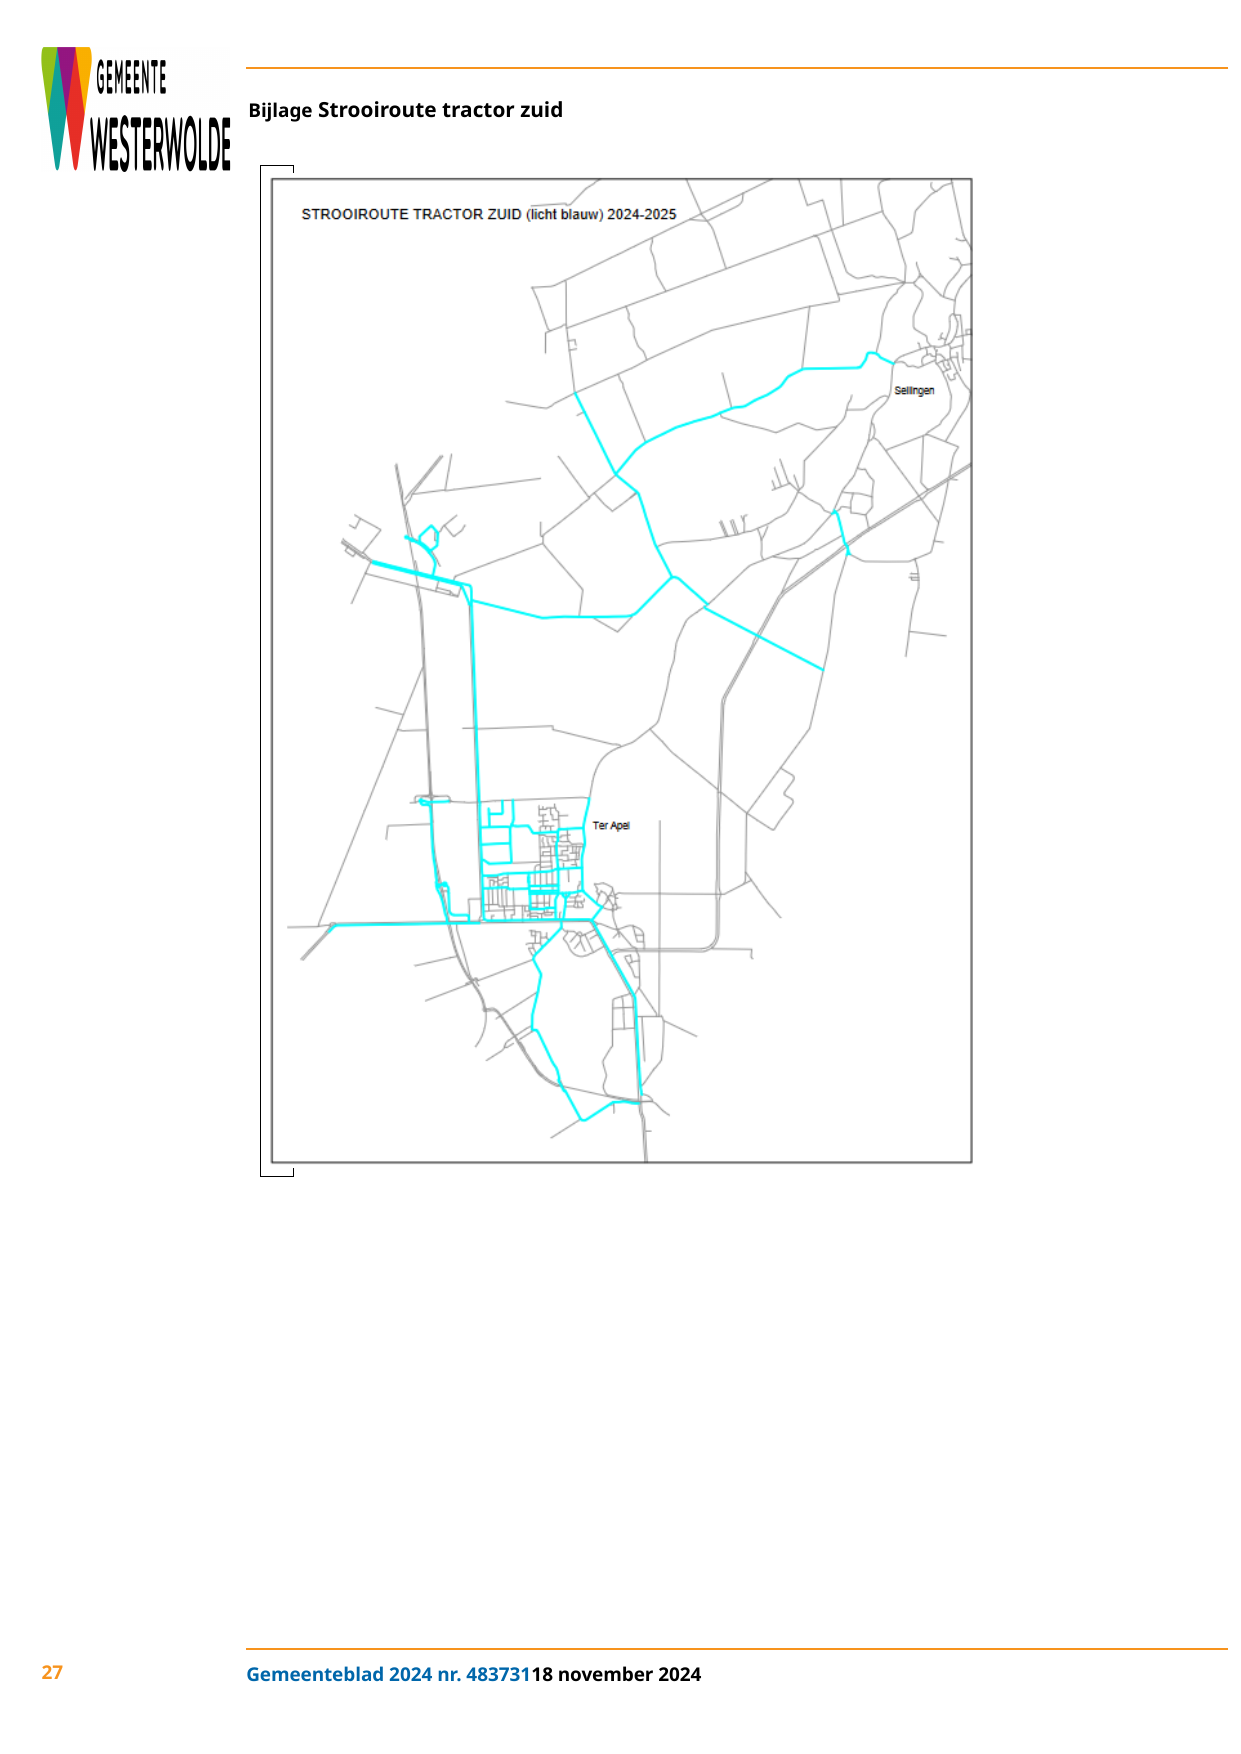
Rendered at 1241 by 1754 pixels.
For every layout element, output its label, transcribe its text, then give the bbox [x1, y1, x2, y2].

text Bijlage Strooiroute tractor zuid [248, 95, 1152, 123]
picture [268, 173, 978, 1168]
picture [41, 47, 231, 172]
